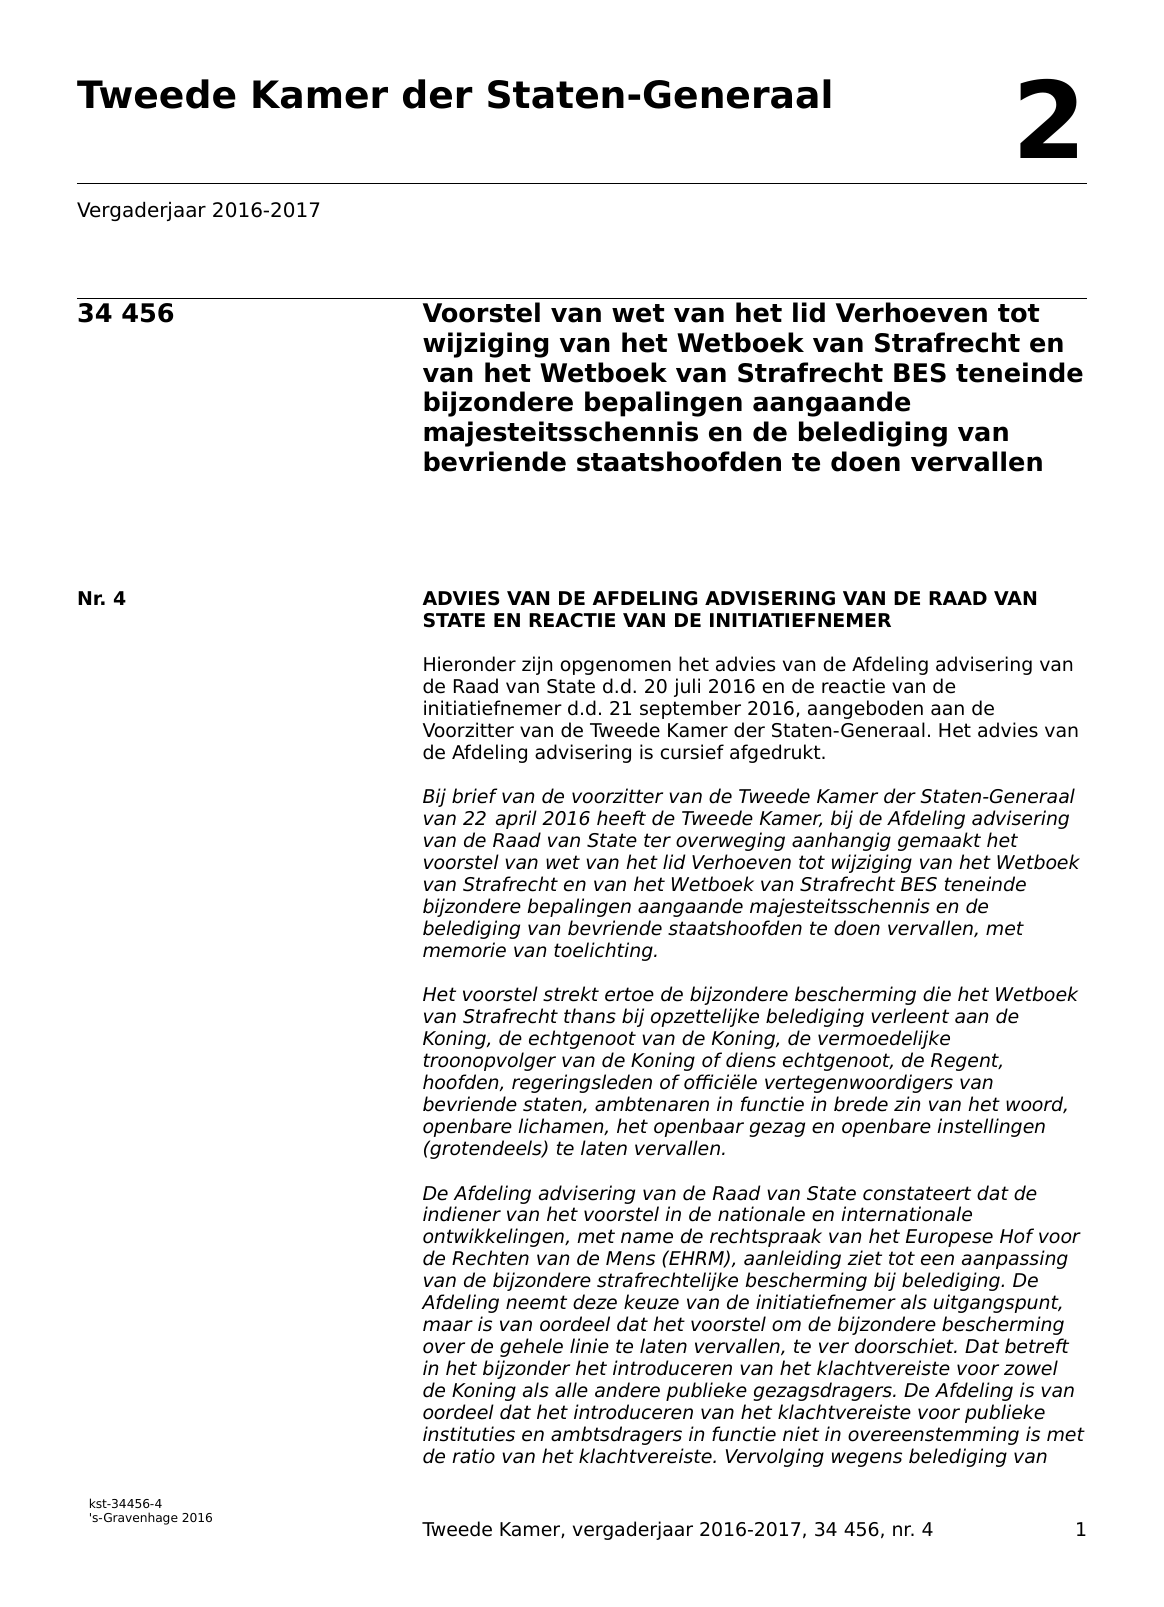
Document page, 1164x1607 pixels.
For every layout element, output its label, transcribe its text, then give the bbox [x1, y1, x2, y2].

table_header Tweede Kamer der Staten-Generaal [77, 59, 886, 183]
table_header 2 [886, 59, 1087, 183]
text Het voorstel strekt ertoe de bijzondere bescherming die het Wetboek van Strafrecht thans bij opzettelijke belediging verleent aan de Koning, de echtgenoot van de Koning, de vermoedelijke troonopvolger van de Koning of diens echtgenoot, de Regent, hoofden, regeringsleden of officiële vertegenwoordigers van bevriende staten, ambtenaren in functie in brede zin van het woord, openbare lichamen, het openbaar gezag en openbare instellingen (grotendeels) te laten vervallen. [422, 984, 1087, 1160]
text kst-34456-4 [88, 1497, 323, 1511]
subtitle 34 456 Voorstel van wet van het lid Verhoeven tot wijziging van het Wetboek van Strafrecht en van het Wetboek van Strafrecht BES teneinde bijzondere bepalingen aangaande majesteitsschennis en de belediging van bevriende staatshoofden te doen vervallen [77, 299, 1087, 477]
subtitle Nr. 4 ADVIES VAN DE AFDELING ADVISERING VAN DE RAAD VAN STATE EN REACTIE VAN DE INITIATIEFNEMER [77, 588, 1087, 632]
text 's-Gravenhage 2016 [88, 1511, 323, 1525]
text Hieronder zijn opgenomen het advies van de Afdeling advisering van de Raad van State d.d. 20 juli 2016 en de reactie van de initiatiefnemer d.d. 21 september 2016, aangeboden aan de Voorzitter van de Tweede Kamer der Staten-Generaal. Het advies van de Afdeling advisering is cursief afgedrukt. [422, 654, 1087, 764]
text Bij brief van de voorzitter van de Tweede Kamer der Staten-Generaal van 22 april 2016 heeft de Tweede Kamer, bij de Afdeling advisering van de Raad van State ter overweging aanhangig gemaakt het voorstel van wet van het lid Verhoeven tot wijziging van het Wetboek van Strafrecht en van het Wetboek van Strafrecht BES teneinde bijzondere bepalingen aangaande majesteitsschennis en de belediging van bevriende staatshoofden te doen vervallen, met memorie van toelichting. [422, 786, 1087, 962]
table_cell Vergaderjaar 2016-2017 [77, 184, 1087, 298]
text De Afdeling advisering van de Raad van State constateert dat de indiener van het voorstel in de nationale en internationale ontwikkelingen, met name de rechtspraak van het Europese Hof voor de Rechten van de Mens (EHRM), aanleiding ziet tot een aanpassing van de bijzondere strafrechtelijke bescherming bij belediging. De Afdeling neemt deze keuze van de initiatiefnemer als uitgangspunt, maar is van oordeel dat het voorstel om de bijzondere bescherming over de gehele linie te laten vervallen, te ver doorschiet. Dat betreft in het bijzonder het introduceren van het klachtvereiste voor zowel de Koning als alle andere publieke gezagsdragers. De Afdeling is van oordeel dat het introduceren van het klachtvereiste voor publieke instituties en ambtsdragers in functie niet in overeenstemming is met de ratio van het klachtvereiste. Vervolging wegens belediging van [422, 1182, 1087, 1468]
